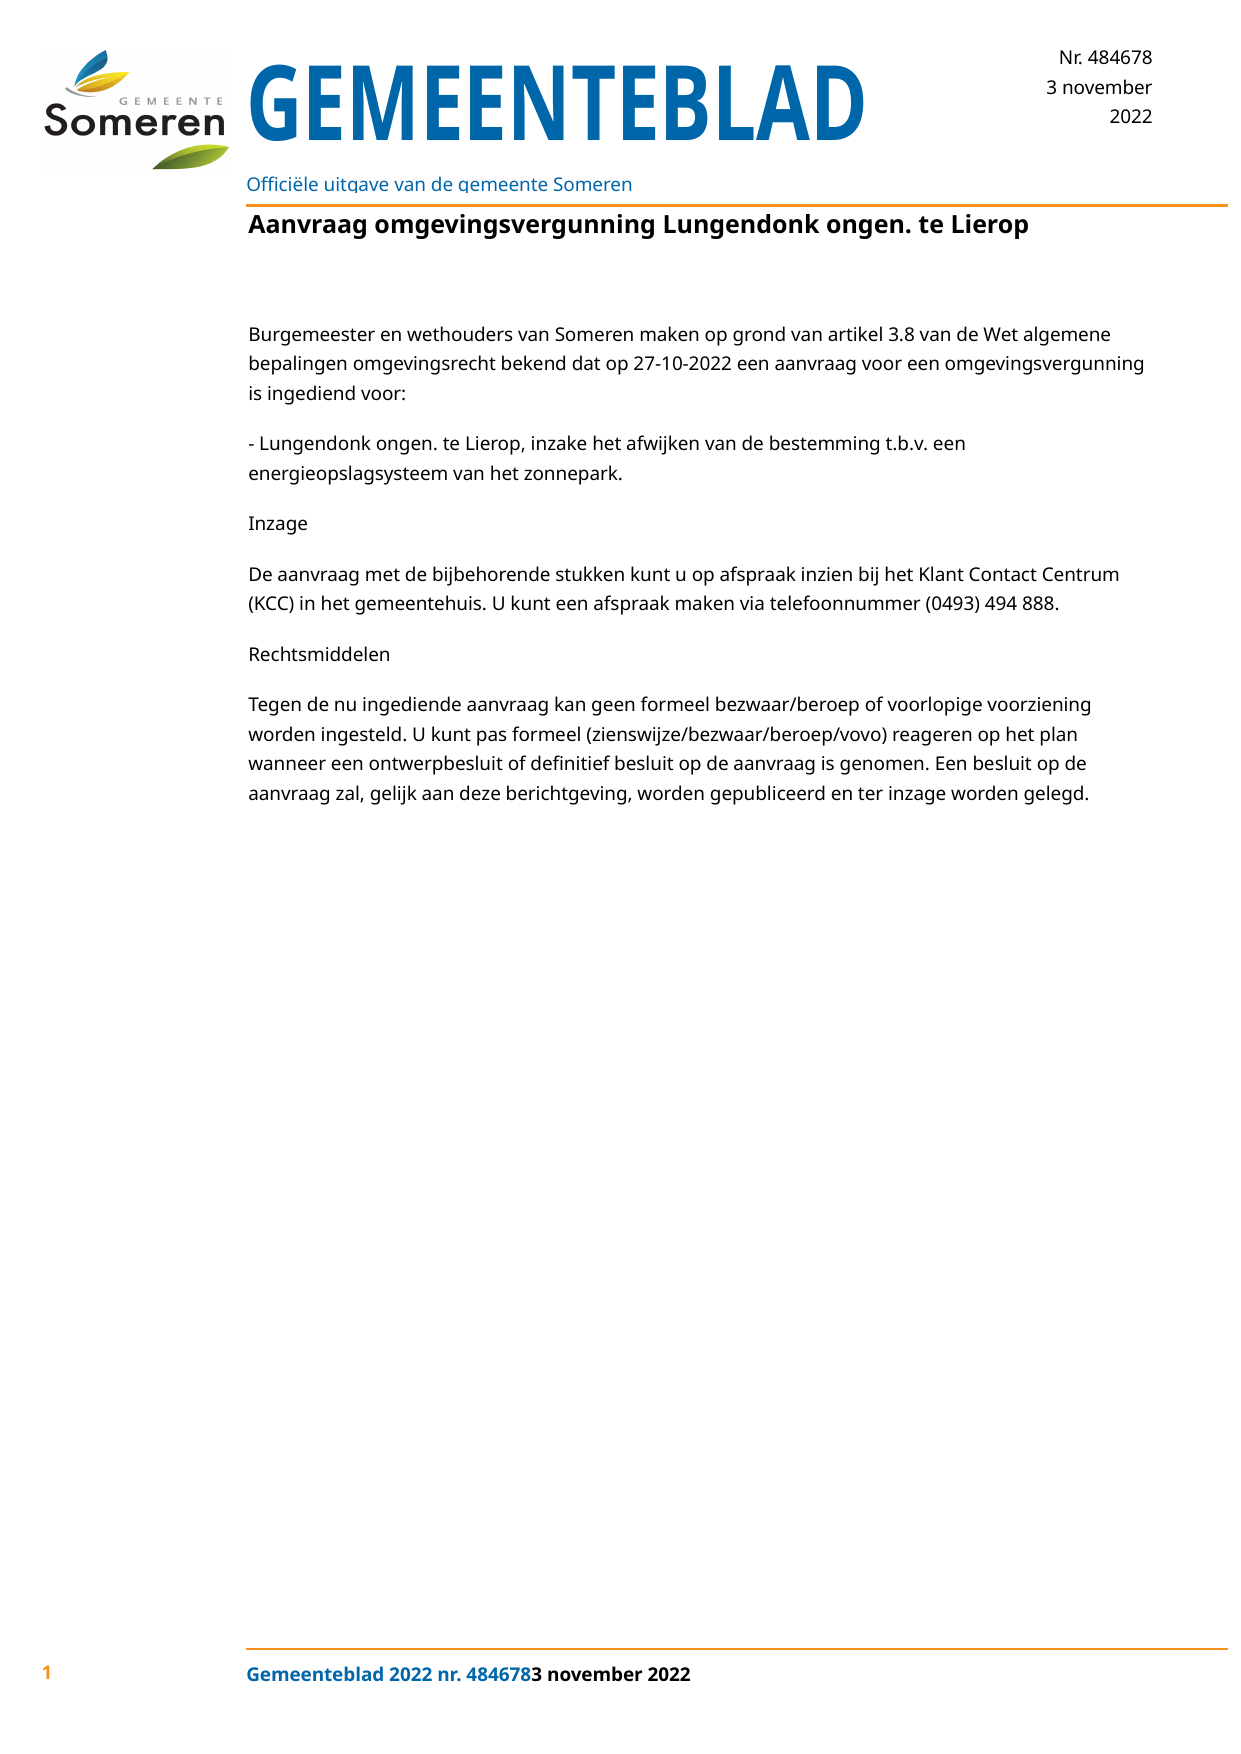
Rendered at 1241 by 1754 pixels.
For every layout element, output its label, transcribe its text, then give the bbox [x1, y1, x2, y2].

text Rechtsmiddelen [248, 641, 1152, 666]
text - Lungendonk ongen. te Lierop, inzake het afwijken van de bestemming t.b.v. een energieopslagsysteem van het zonnepark. [248, 430, 1152, 486]
text De aanvraag met de bijbehorende stukken kunt u op afspraak inzien bij het Klant Contact Centrum (KCC) in het gemeentehuis. U kunt een afspraak maken via telefoonnummer (0493) 494 888. [248, 561, 1152, 616]
text Burgemeester en wethouders van Someren maken op grond van artikel 3.8 van de Wet algemene bepalingen omgevingsrecht bekend dat op 27-10-2022 een aanvraag voor een omgevingsvergunning is ingediend voor: [248, 321, 1152, 406]
text Tegen de nu ingediende aanvraag kan geen formeel bezwaar/beroep of voorlopige voorziening worden ingesteld. U kunt pas formeel (zienswijze/bezwaar/beroep/vovo) reageren op het plan wanneer een ontwerpbesluit of definitief besluit op de aanvraag is genomen. Een besluit op de aanvraag zal, gelijk aan deze berichtgeving, worden gepubliceerd en ter inzage worden gelegd. [248, 691, 1152, 806]
text Inzage [248, 510, 1152, 536]
text Aanvraag omgevingsvergunning Lungendonk ongen. te Lierop [248, 207, 1152, 241]
picture [41, 47, 231, 172]
